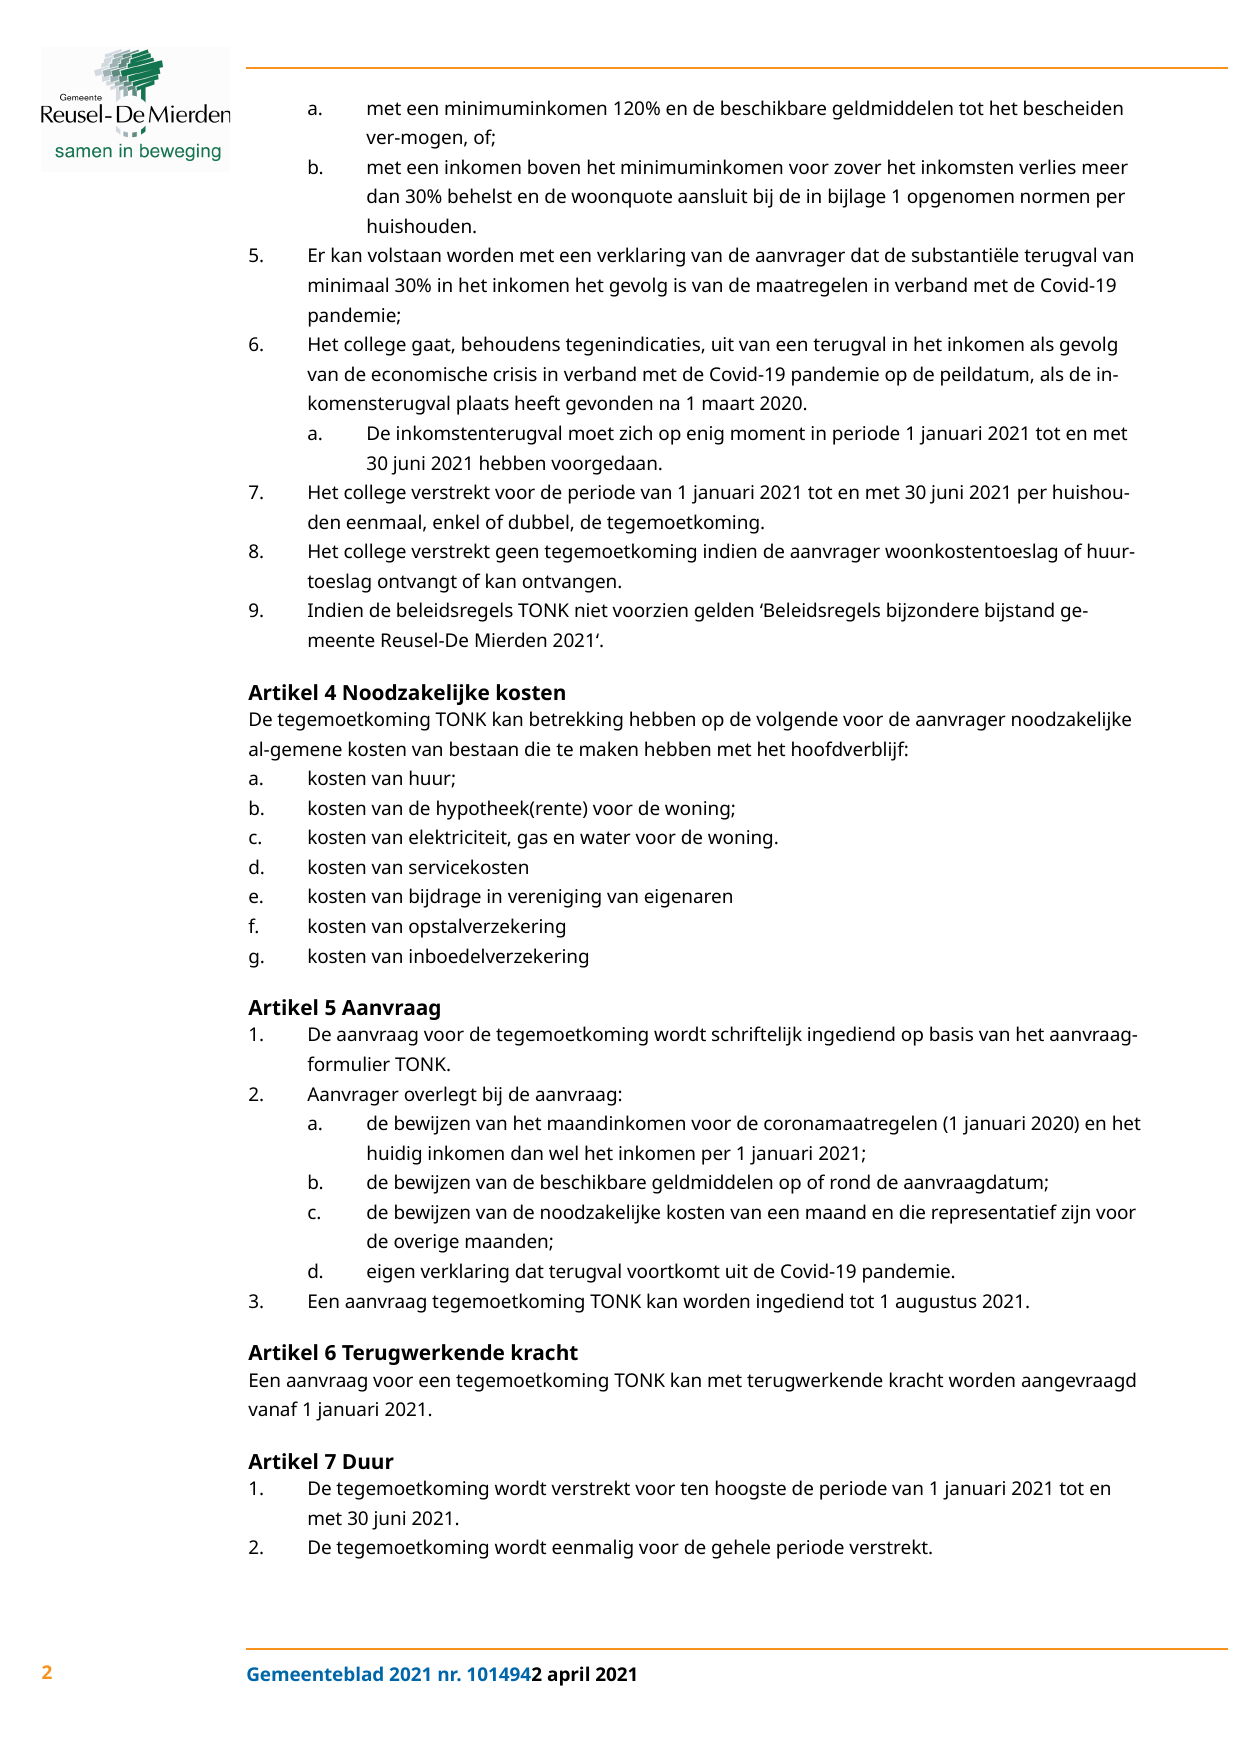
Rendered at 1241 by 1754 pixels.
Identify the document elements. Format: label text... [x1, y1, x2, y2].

list de bewijzen van het maandinkomen voor de coronamaatregelen (1 januari 2020) en het huidig inkomen dan wel het inkomen per 1 januari 2021; [307, 1110, 1152, 1166]
list De aanvraag voor de tegemoetkoming wordt schriftelijk ingediend op basis van het aanvraag-formulier TONK. [248, 1022, 1152, 1077]
list Een aanvraag tegemoetkoming TONK kan worden ingediend tot 1 augustus 2021. [248, 1288, 1152, 1314]
list eigen verklaring dat terugval voortkomt uit de Covid-19 pandemie. [307, 1258, 1152, 1284]
text De tegemoetkoming TONK kan betrekking hebben op de volgende voor de aanvrager noodzakelijke al-gemene kosten van bestaan die te maken hebben met het hoofdverblijf: [248, 706, 1152, 761]
list kosten van servicekosten [248, 854, 1152, 880]
list met een minimuminkomen 120% en de beschikbare geldmiddelen tot het bescheiden ver-mogen, of; [307, 95, 1152, 150]
list Aanvrager overlegt bij de aanvraag: [248, 1081, 1152, 1107]
list kosten van inboedelverzekering [248, 943, 1152, 968]
list De tegemoetkoming wordt verstrekt voor ten hoogste de periode van 1 januari 2021 tot en met 30 juni 2021. [248, 1475, 1152, 1531]
list kosten van huur; [248, 765, 1152, 791]
list De tegemoetkoming wordt eenmalig voor de gehele periode verstrekt. [248, 1534, 1152, 1560]
text Artikel 5 Aanvraag [248, 993, 1152, 1022]
list Het college gaat, behoudens tegenindicaties, uit van een terugval in het inkomen als gevolg van de economische crisis in verband met de Covid-19 pandemie op de peildatum, als de in-komensterugval plaats heeft gevonden na 1 maart 2020. [248, 331, 1152, 416]
list Het college verstrekt voor de periode van 1 januari 2021 tot en met 30 juni 2021 per huishou-den eenmaal, enkel of dubbel, de tegemoetkoming. [248, 479, 1152, 535]
list De inkomstenterugval moet zich op enig moment in periode 1 januari 2021 tot en met 30 juni 2021 hebben voorgedaan. [307, 420, 1152, 476]
text Artikel 6 Terugwerkende kracht [248, 1338, 1152, 1367]
list kosten van de hypotheek(rente) voor de woning; [248, 795, 1152, 821]
list de bewijzen van de beschikbare geldmiddelen op of rond de aanvraagdatum; [307, 1169, 1152, 1195]
text Artikel 7 Duur [248, 1447, 1152, 1475]
list Indien de beleidsregels TONK niet voorzien gelden ‘Beleidsregels bijzondere bijstand ge-meente Reusel-De Mierden 2021‘. [248, 598, 1152, 653]
list kosten van bijdrage in vereniging van eigenaren [248, 884, 1152, 909]
list Het college verstrekt geen tegemoetkoming indien de aanvrager woonkostentoeslag of huur-toeslag ontvangt of kan ontvangen. [248, 538, 1152, 594]
list Er kan volstaan worden met een verklaring van de aanvrager dat de substantiële terugval van minimaal 30% in het inkomen het gevolg is van de maatregelen in verband met de Covid-19 pandemie; [248, 243, 1152, 328]
text Artikel 4 Noodzakelijke kosten [248, 678, 1152, 706]
picture [41, 47, 231, 172]
list kosten van elektriciteit, gas en water voor de woning. [248, 824, 1152, 850]
text Een aanvraag voor een tegemoetkoming TONK kan met terugwerkende kracht worden aangevraagd vanaf 1 januari 2021. [248, 1367, 1152, 1422]
list kosten van opstalverzekering [248, 913, 1152, 939]
list met een inkomen boven het minimuminkomen voor zover het inkomsten verlies meer dan 30% behelst en de woonquote aansluit bij de in bijlage 1 opgenomen normen per huishouden. [307, 154, 1152, 239]
list de bewijzen van de noodzakelijke kosten van een maand en die representatief zijn voor de overige maanden; [307, 1199, 1152, 1254]
